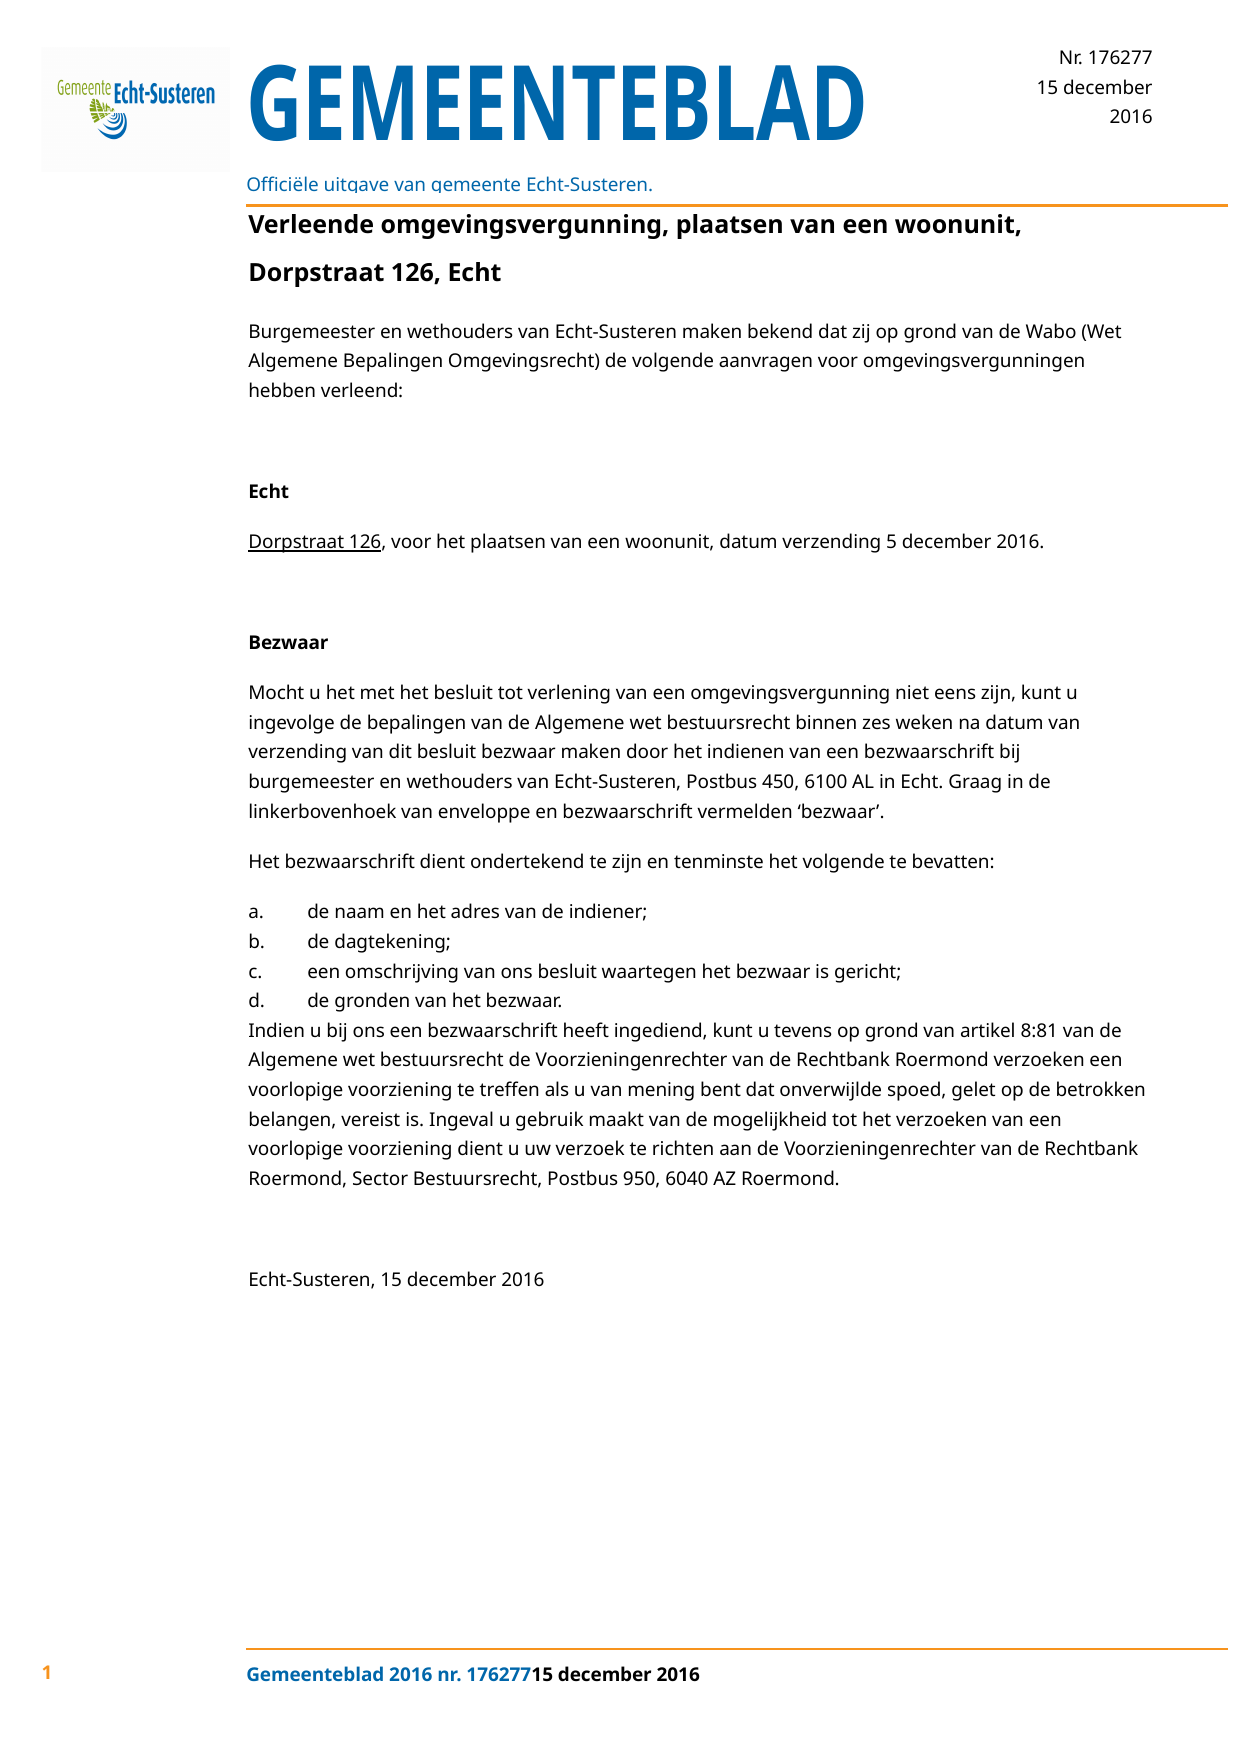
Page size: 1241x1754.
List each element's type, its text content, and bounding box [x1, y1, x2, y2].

list de dagtekening; [248, 928, 1152, 954]
list een omschrijving van ons besluit waartegen het bezwaar is gericht; [248, 958, 1152, 984]
text Bezwaar [248, 629, 1152, 655]
text Burgemeester en wethouders van Echt-Susteren maken bekend dat zij op grond van de Wabo (Wet Algemene Bepalingen Omgevingsrecht) de volgende aanvragen voor omgevingsvergunningen hebben verleend: [248, 318, 1152, 403]
list de naam en het adres van de indiener; [248, 899, 1152, 924]
text Mocht u het met het besluit tot verlening van een omgevingsvergunning niet eens zijn, kunt u ingevolge de bepalingen van de Algemene wet bestuursrecht binnen zes weken na datum van verzending van dit besluit bezwaar maken door het indienen van een bezwaarschrift bij burgemeester en wethouders van Echt-Susteren, Postbus 450, 6100 AL in Echt. Graag in de linkerbovenhoek van enveloppe en bezwaarschrift vermelden ‘bezwaar’. [248, 679, 1152, 824]
text Dorpstraat 126, voor het plaatsen van een woonunit, datum verzending 5 december 2016. [248, 528, 1152, 554]
text Indien u bij ons een bezwaarschrift heeft ingediend, kunt u tevens op grond van artikel 8:81 van de Algemene wet bestuursrecht de Voorzieningenrechter van de Rechtbank Roermond verzoeken een voorlopige voorziening te treffen als u van mening bent dat onverwijlde spoed, gelet op de betrokken belangen, vereist is. Ingeval u gebruik maakt van de mogelijkheid tot het verzoeken van een voorlopige voorziening dient u uw verzoek te richten aan de Voorzieningenrechter van de Rechtbank Roermond, Sector Bestuursrecht, Postbus 950, 6040 AZ Roermond. [248, 1017, 1152, 1191]
text Het bezwaarschrift dient ondertekend te zijn en tenminste het volgende te bevatten: [248, 848, 1152, 874]
list de gronden van het bezwaar. [248, 987, 1152, 1013]
text Verleende omgevingsvergunning, plaatsen van een woonunit, Dorpstraat 126, Echt [248, 207, 1152, 288]
text Echt [248, 478, 1152, 504]
picture [41, 47, 231, 172]
text Echt-Susteren, 15 december 2016 [248, 1266, 1152, 1292]
